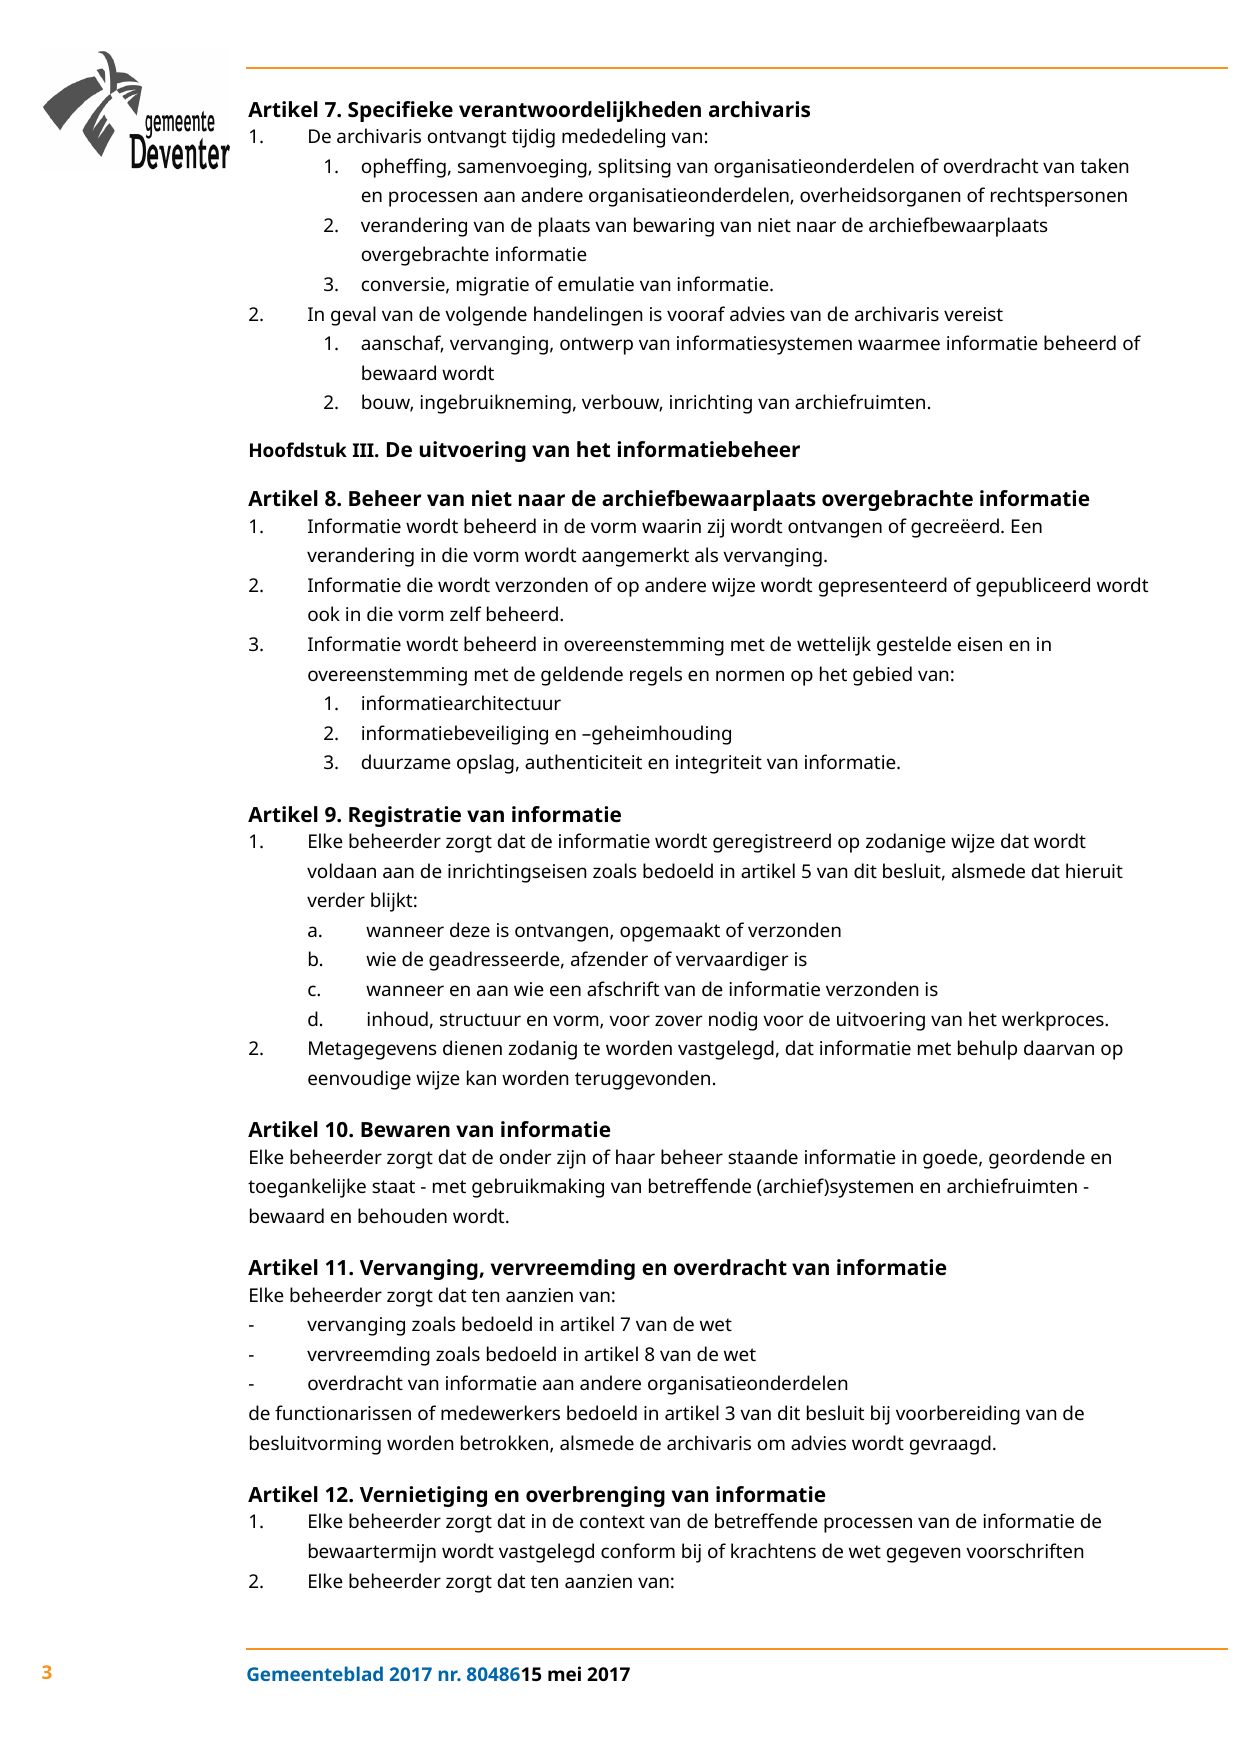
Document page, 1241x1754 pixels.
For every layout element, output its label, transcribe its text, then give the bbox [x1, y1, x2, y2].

list Informatie wordt beheerd in overeenstemming met de wettelijk gestelde eisen en in overeenstemming met de geldende regels en normen op het gebied van: [248, 631, 1152, 686]
list In geval van de volgende handelingen is vooraf advies van de archivaris vereist [248, 301, 1152, 326]
list Metagegevens dienen zodanig te worden vastgelegd, dat informatie met behulp daarvan op eenvoudige wijze kan worden teruggevonden. [248, 1035, 1152, 1091]
text Elke beheerder zorgt dat ten aanzien van: [248, 1282, 1152, 1308]
list duurzame opslag, authenticiteit en integriteit van informatie. [323, 749, 1152, 775]
list Elke beheerder zorgt dat de informatie wordt geregistreerd op zodanige wijze dat wordt voldaan aan de inrichtingseisen zoals bedoeld in artikel 5 van dit besluit, alsmede dat hieruit verder blijkt: [248, 828, 1152, 913]
list wie de geadresseerde, afzender of vervaardiger is [307, 947, 1152, 972]
list wanneer en aan wie een afschrift van de informatie verzonden is [307, 976, 1152, 1002]
list opheffing, samenvoeging, splitsing van organisatieonderdelen of overdracht van taken en processen aan andere organisatieonderdelen, overheidsorganen of rechtspersonen [323, 153, 1152, 208]
text Artikel 10. Bewaren van informatie [248, 1115, 1152, 1144]
text Artikel 11. Vervanging, vervreemding en overdracht van informatie [248, 1253, 1152, 1282]
list Elke beheerder zorgt dat in de context van de betreffende processen van de informatie de bewaartermijn wordt vastgelegd conform bij of krachtens de wet gegeven voorschriften [248, 1509, 1152, 1564]
list vervanging zoals bedoeld in artikel 7 van de wet [248, 1311, 1152, 1337]
list informatiearchitectuur [323, 690, 1152, 716]
text Hoofdstuk III. De uitvoering van het informatiebeheer [248, 435, 1152, 463]
list inhoud, structuur en vorm, voor zover nodig voor de uitvoering van het werkproces. [307, 1006, 1152, 1032]
list Informatie wordt beheerd in de vorm waarin zij wordt ontvangen of gecreëerd. Een verandering in die vorm wordt aangemerkt als vervanging. [248, 513, 1152, 568]
list aanschaf, vervanging, ontwerp van informatiesystemen waarmee informatie beheerd of bewaard wordt [323, 330, 1152, 386]
list verandering van de plaats van bewaring van niet naar de archiefbewaarplaats overgebrachte informatie [323, 212, 1152, 267]
text Elke beheerder zorgt dat de onder zijn of haar beheer staande informatie in goede, geordende en toegankelijke staat - met gebruikmaking van betreffende (archief)systemen en archiefruimten -bewaard en behouden wordt. [248, 1144, 1152, 1229]
text Artikel 9. Registratie van informatie [248, 800, 1152, 828]
list vervreemding zoals bedoeld in artikel 8 van de wet [248, 1341, 1152, 1367]
list bouw, ingebruikneming, verbouw, inrichting van archiefruimten. [323, 389, 1152, 415]
picture [41, 47, 231, 172]
list wanneer deze is ontvangen, opgemaakt of verzonden [307, 917, 1152, 943]
list informatiebeveiliging en –geheimhouding [323, 720, 1152, 746]
list Informatie die wordt verzonden of op andere wijze wordt gepresenteerd of gepubliceerd wordt ook in die vorm zelf beheerd. [248, 572, 1152, 627]
text Artikel 7. Specifieke verantwoordelijkheden archivaris [248, 95, 1152, 123]
list Elke beheerder zorgt dat ten aanzien van: [248, 1568, 1152, 1593]
text de functionarissen of medewerkers bedoeld in artikel 3 van dit besluit bij voorbereiding van de besluitvorming worden betrokken, alsmede de archivaris om advies wordt gevraagd. [248, 1400, 1152, 1456]
list overdracht van informatie aan andere organisatieonderdelen [248, 1371, 1152, 1396]
list conversie, migratie of emulatie van informatie. [323, 271, 1152, 297]
text Artikel 8. Beheer van niet naar de archiefbewaarplaats overgebrachte informatie [248, 484, 1152, 513]
list De archivaris ontvangt tijdig mededeling van: [248, 123, 1152, 149]
text Artikel 12. Vernietiging en overbrenging van informatie [248, 1480, 1152, 1509]
